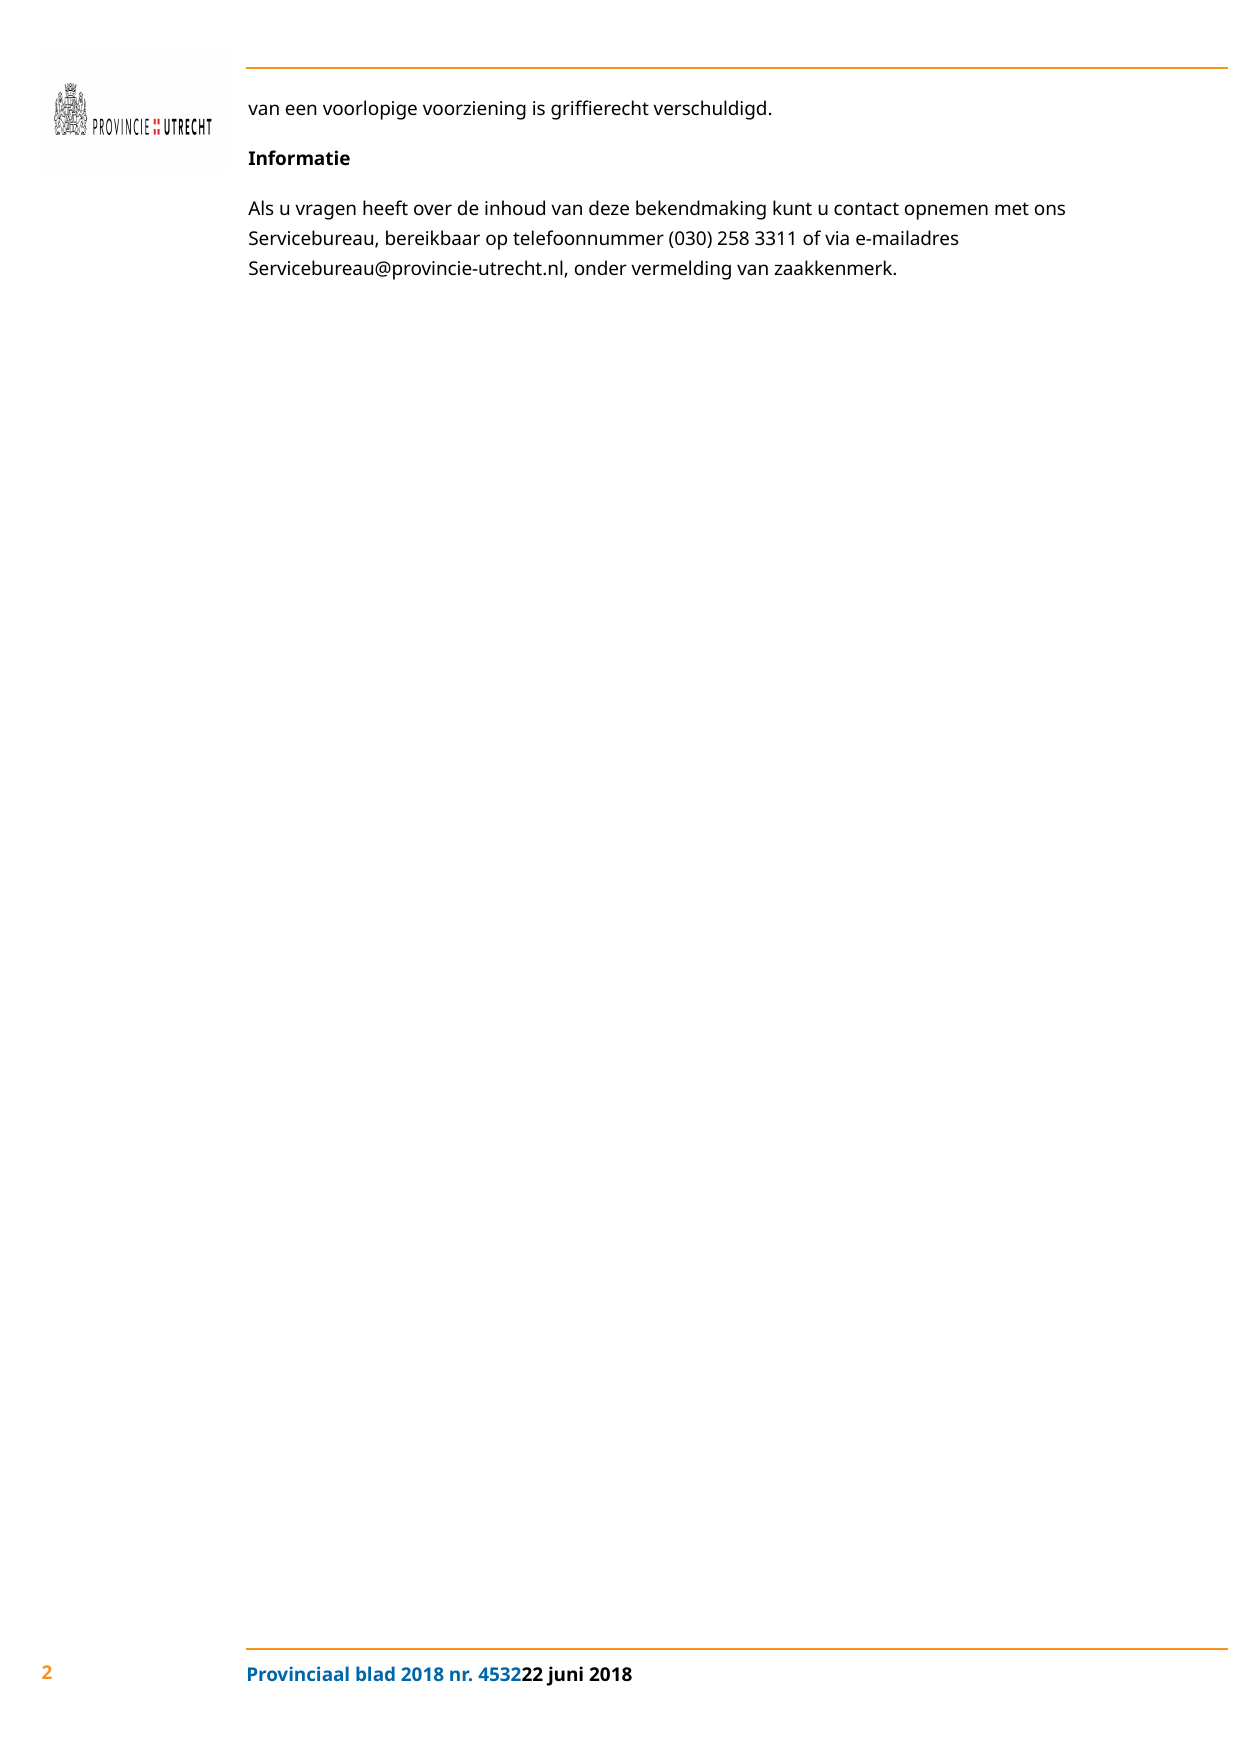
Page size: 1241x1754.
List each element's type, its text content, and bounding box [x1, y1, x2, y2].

text van een voorlopige voorziening is griffierecht verschuldigd. [248, 95, 1152, 121]
picture [41, 47, 231, 172]
text Informatie [248, 145, 1152, 171]
text Als u vragen heeft over de inhoud van deze bekendmaking kunt u contact opnemen met ons Servicebureau, bereikbaar op telefoonnummer (030) 258 3311 of via e-mailadres Servicebureau@provincie-utrecht.nl, onder vermelding van zaakkenmerk. [248, 196, 1152, 281]
